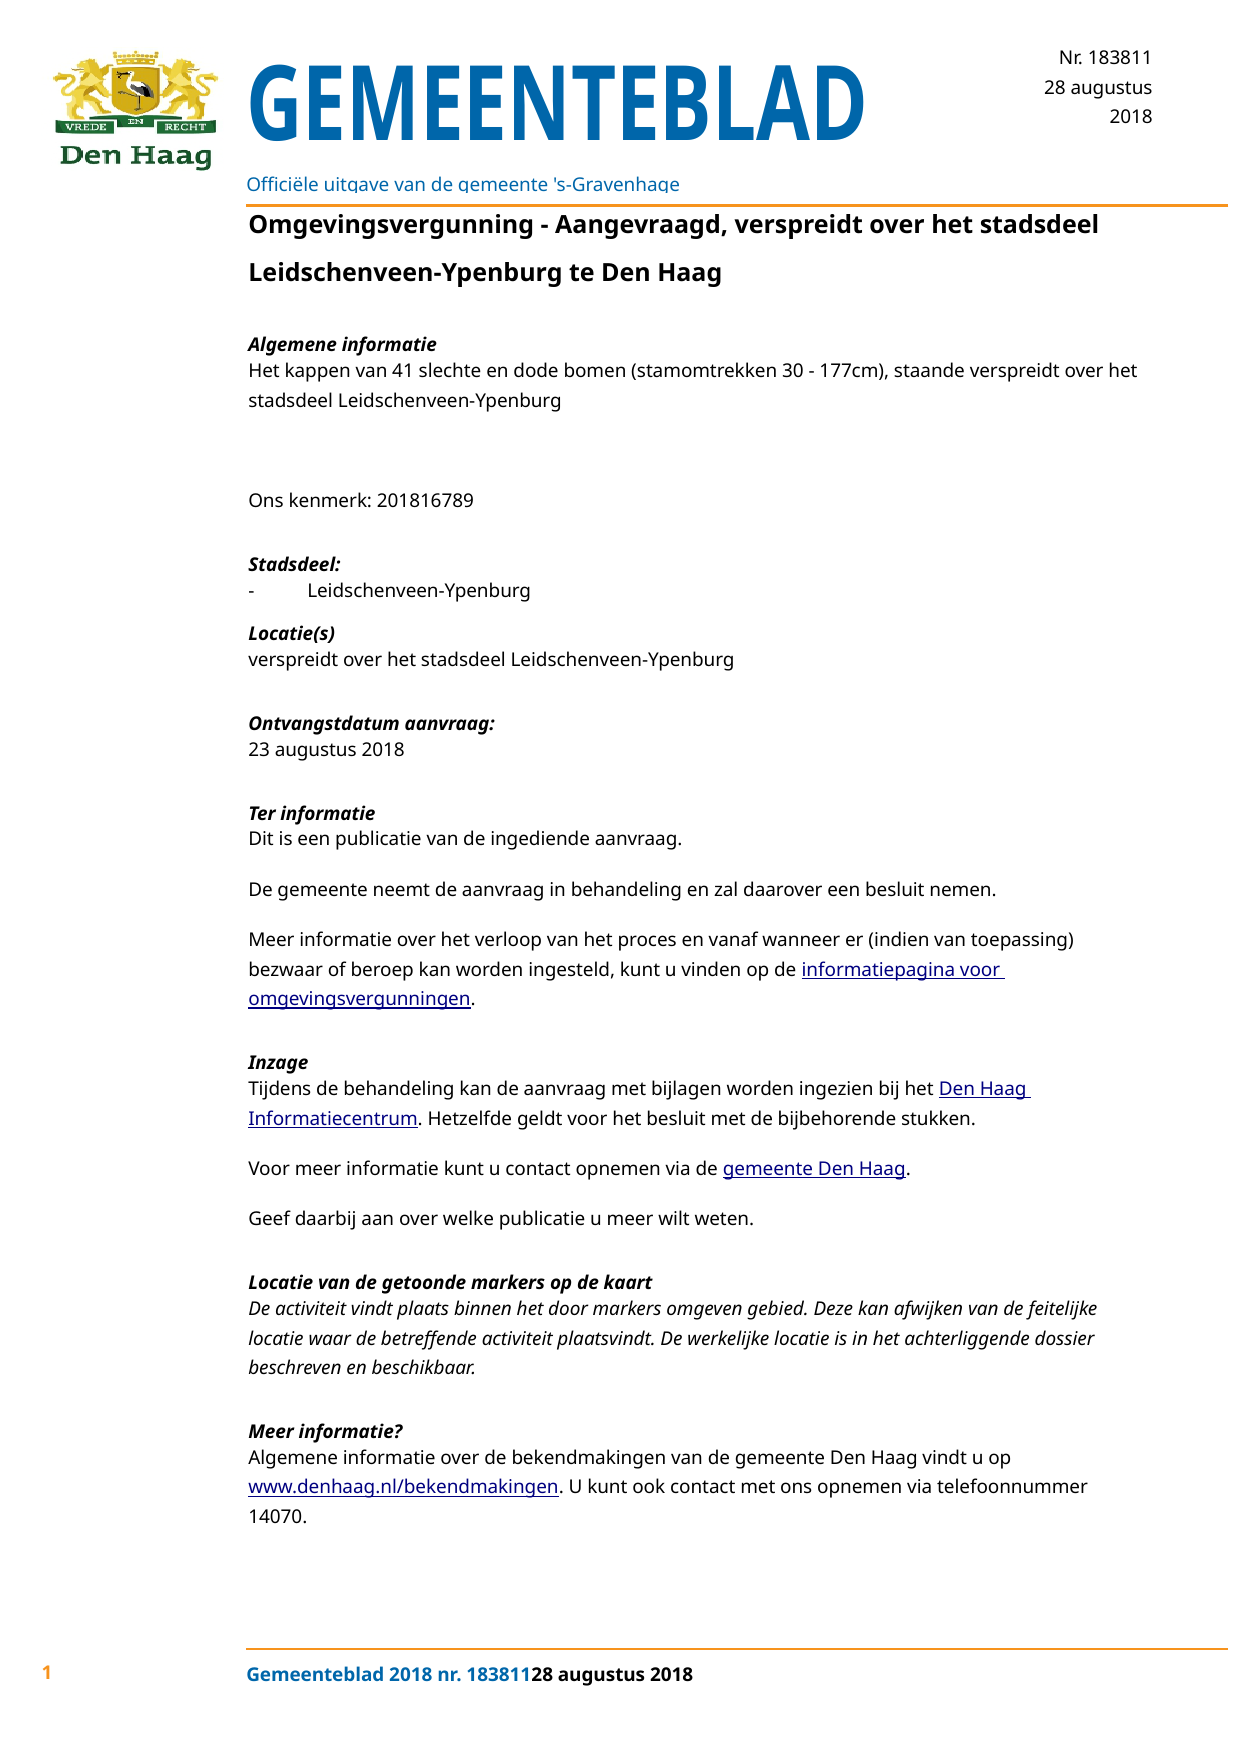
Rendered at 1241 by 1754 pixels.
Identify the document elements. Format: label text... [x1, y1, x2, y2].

text Algemene informatie [248, 331, 1152, 357]
text Locatie(s) [248, 620, 1152, 646]
text Ter informatie [248, 800, 1152, 826]
text Ons kenmerk: 201816789 [248, 488, 1152, 513]
text Dit is een publicatie van de ingediende aanvraag. [248, 826, 1152, 851]
text Het kappen van 41 slechte en dode bomen (stamomtrekken 30 - 177cm), staande verspreidt over het stadsdeel Leidschenveen-Ypenburg [248, 357, 1152, 412]
text verspreidt over het stadsdeel Leidschenveen-Ypenburg [248, 646, 1152, 672]
text Stadsdeel: [248, 552, 1152, 577]
text 23 augustus 2018 [248, 736, 1152, 762]
text De gemeente neemt de aanvraag in behandeling en zal daarover een besluit nemen. [248, 876, 1152, 902]
text Meer informatie? [248, 1418, 1152, 1444]
text Omgevingsvergunning - Aangevraagd, verspreidt over het stadsdeel Leidschenveen-Ypenburg te Den Haag [248, 207, 1152, 288]
text Inzage [248, 1049, 1152, 1075]
picture [41, 47, 231, 172]
text Geef daarbij aan over welke publicatie u meer wilt weten. [248, 1206, 1152, 1231]
text Meer informatie over het verloop van het proces en vanaf wanneer er (indien van toepassing) bezwaar of beroep kan worden ingesteld, kunt u vinden op de informatiepagina voor omgevingsvergunningen. [248, 926, 1152, 1011]
text Locatie van de getoonde markers op de kaart [248, 1269, 1152, 1295]
text Voor meer informatie kunt u contact opnemen via de gemeente Den Haag. [248, 1155, 1152, 1181]
text Ontvangstdatum aanvraag: [248, 710, 1152, 736]
text Tijdens de behandeling kan de aanvraag met bijlagen worden ingezien bij het Den Haag Informatiecentrum. Hetzelfde geldt voor het besluit met de bijbehorende stukken. [248, 1075, 1152, 1131]
text De activiteit vindt plaats binnen het door markers omgeven gebied. Deze kan afwijken van de feitelijke locatie waar de betreffende activiteit plaatsvindt. De werkelijke locatie is in het achterliggende dossier beschreven en beschikbaar. [248, 1295, 1152, 1380]
list Leidschenveen-Ypenburg [248, 577, 1152, 603]
text Algemene informatie over de bekendmakingen van de gemeente Den Haag vindt u op www.denhaag.nl/bekendmakingen. U kunt ook contact met ons opnemen via telefoonnummer 14070. [248, 1444, 1152, 1529]
